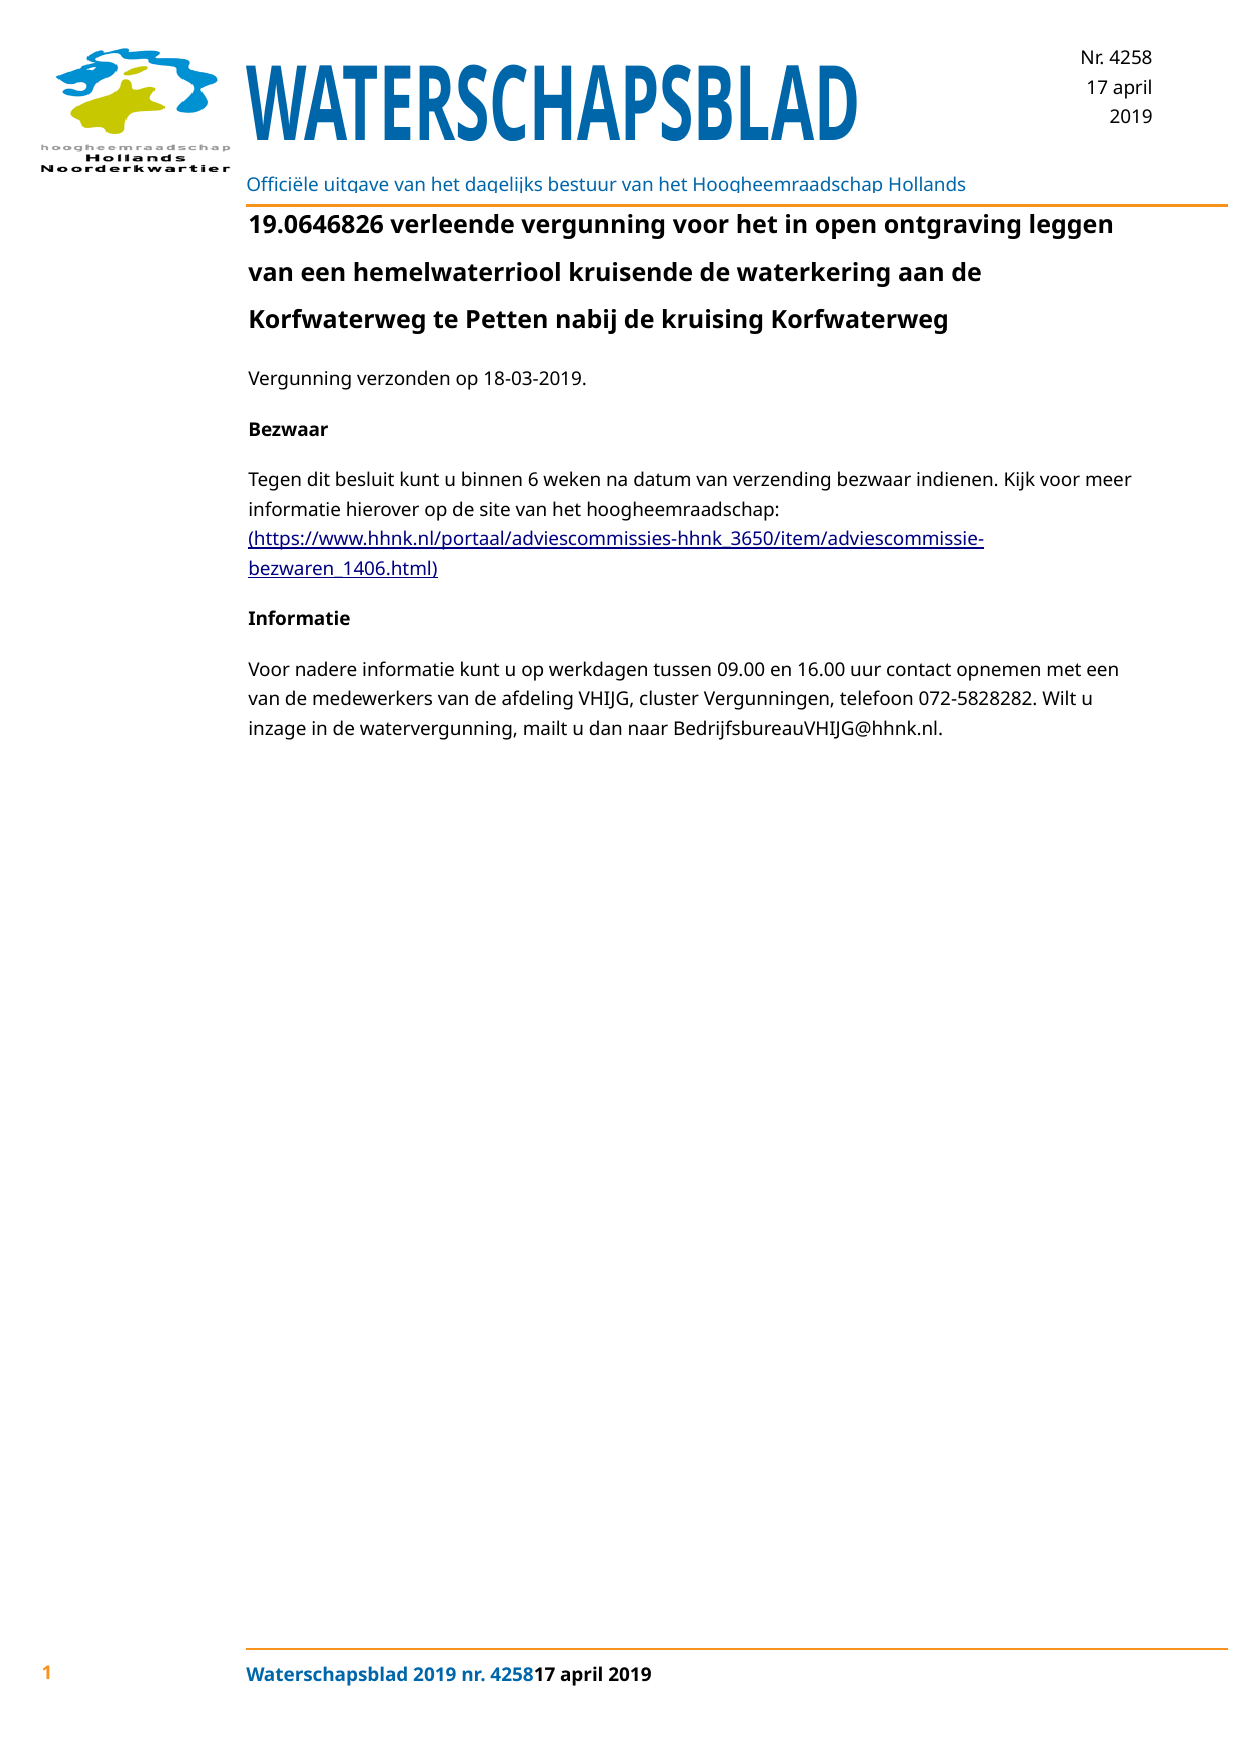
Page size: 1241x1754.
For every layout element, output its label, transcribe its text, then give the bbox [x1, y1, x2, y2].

picture [41, 47, 231, 172]
text Voor nadere informatie kunt u op werkdagen tussen 09.00 en 16.00 uur contact opnemen met een van de medewerkers van de afdeling VHIJG, cluster Vergunningen, telefoon 072-5828282. Wilt u inzage in de watervergunning, mailt u dan naar BedrijfsbureauVHIJG@hhnk.nl. [248, 656, 1152, 741]
text Informatie [248, 606, 1152, 631]
text Vergunning verzonden op 18-03-2019. [248, 366, 1152, 391]
text 19.0646826 verleende vergunning voor het in open ontgraving leggen van een hemelwaterriool kruisende de waterkering aan de Korfwaterweg te Petten nabij de kruising Korfwaterweg [248, 207, 1152, 336]
text Bezwaar [248, 416, 1152, 442]
text Tegen dit besluit kunt u binnen 6 weken na datum van verzending bezwaar indienen. Kijk voor meer informatie hierover op de site van het hoogheemraadschap: (https://www.hhnk.nl/portaal/adviescommissies-hhnk_3650/item/adviescommissie-bezwaren_1406.html) [248, 466, 1152, 581]
